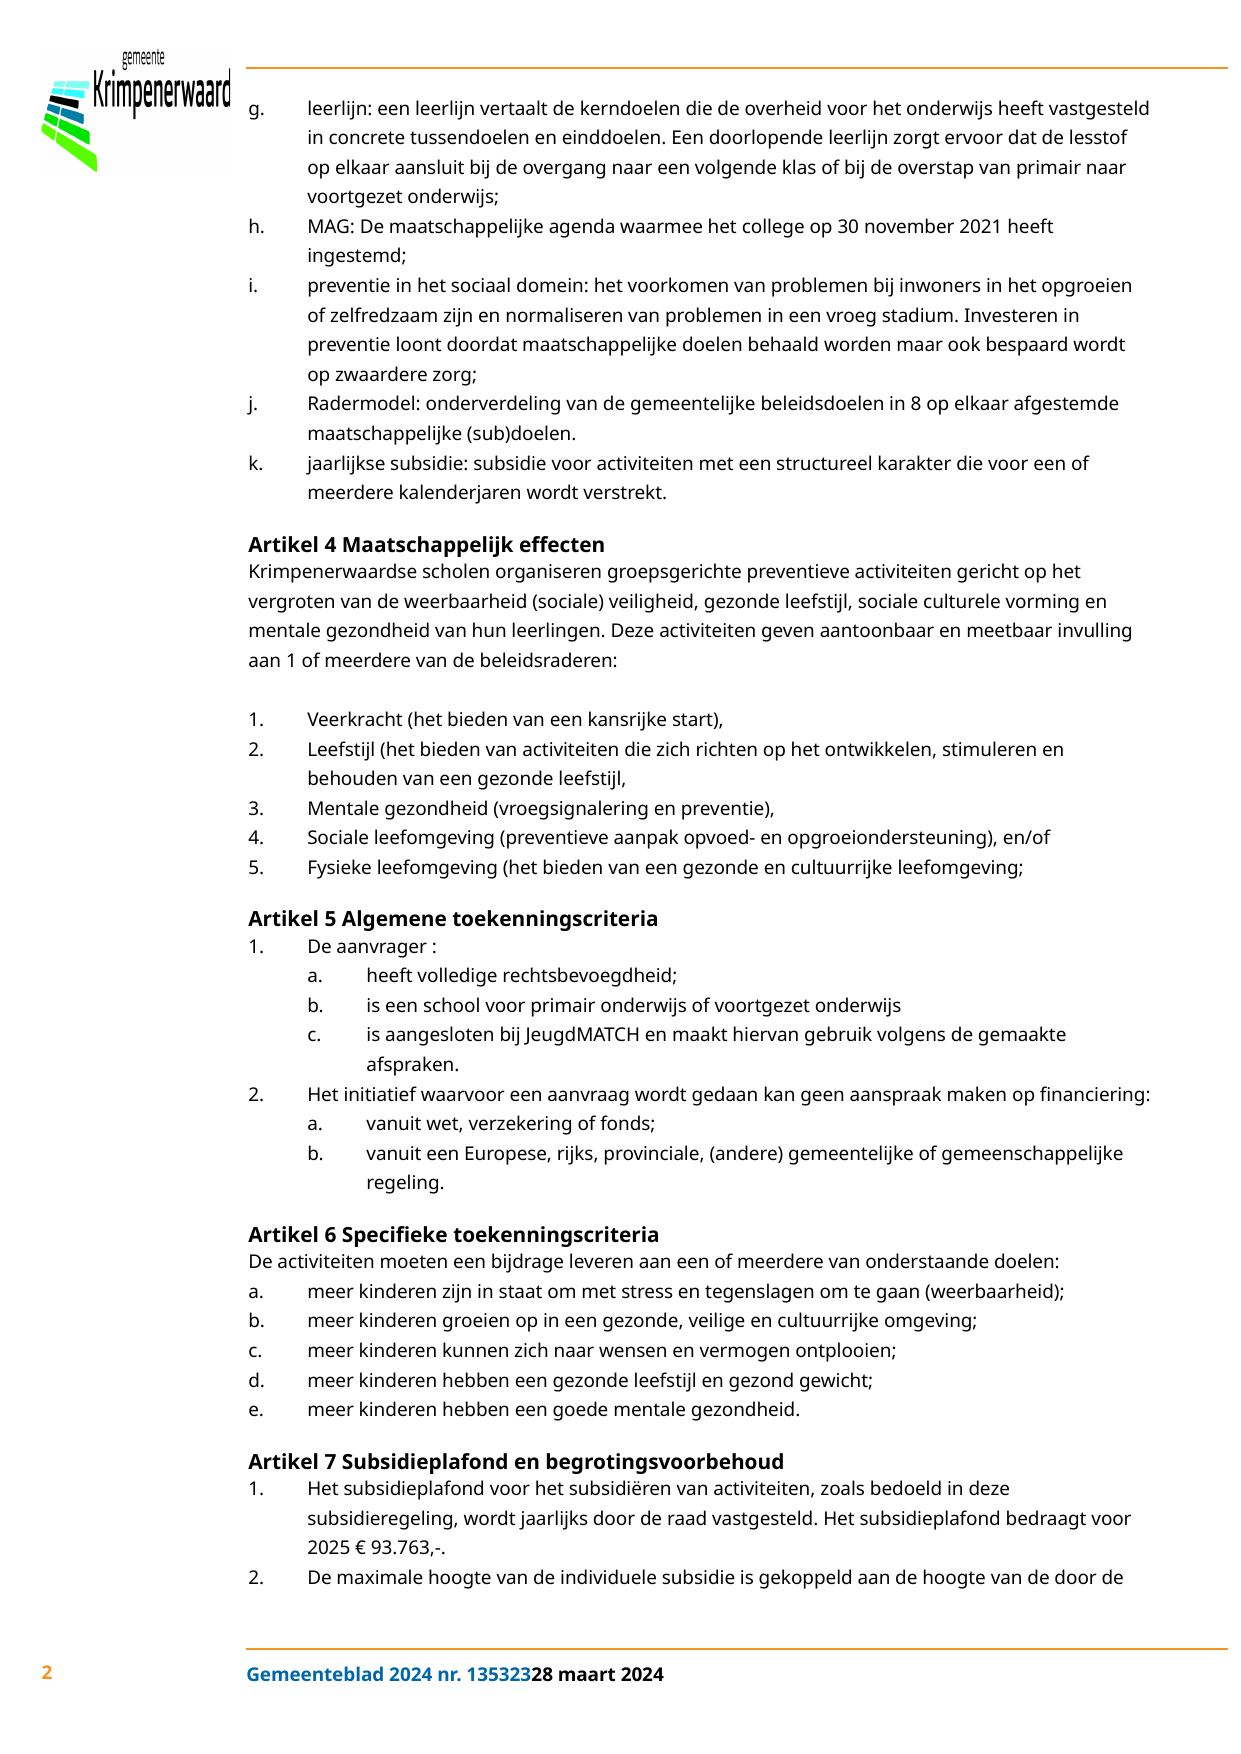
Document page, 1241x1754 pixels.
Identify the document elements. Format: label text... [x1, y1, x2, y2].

list De maximale hoogte van de individuele subsidie is gekoppeld aan de hoogte van de door de [248, 1564, 1152, 1590]
text Artikel 4 Maatschappelijk effecten [248, 530, 1152, 558]
picture [41, 47, 231, 172]
list Leefstijl (het bieden van activiteiten die zich richten op het ontwikkelen, stimuleren en behouden van een gezonde leefstijl, [248, 736, 1152, 791]
list meer kinderen zijn in staat om met stress en tegenslagen om te gaan (weerbaarheid); [248, 1278, 1152, 1304]
list is aangesloten bij JeugdMATCH en maakt hiervan gebruik volgens de gemaakte afspraken. [307, 1022, 1152, 1077]
list MAG: De maatschappelijke agenda waarmee het college op 30 november 2021 heeft ingestemd; [248, 213, 1152, 268]
list meer kinderen groeien op in een gezonde, veilige en cultuurrijke omgeving; [248, 1308, 1152, 1333]
text Krimpenerwaardse scholen organiseren groepsgerichte preventieve activiteiten gericht op het vergroten van de weerbaarheid (sociale) veiligheid, gezonde leefstijl, sociale culturele vorming en mentale gezondheid van hun leerlingen. Deze activiteiten geven aantoonbaar en meetbaar invulling aan 1 of meerdere van de beleidsraderen: [248, 558, 1152, 673]
text Artikel 5 Algemene toekenningscriteria [248, 904, 1152, 933]
list heeft volledige rechtsbevoegdheid; [307, 962, 1152, 988]
list Fysieke leefomgeving (het bieden van een gezonde en cultuurrijke leefomgeving; [248, 854, 1152, 880]
text Artikel 6 Specifieke toekenningscriteria [248, 1220, 1152, 1248]
list is een school voor primair onderwijs of voortgezet onderwijs [307, 992, 1152, 1018]
list Sociale leefomgeving (preventieve aanpak opvoed- en opgroeiondersteuning), en/of [248, 824, 1152, 850]
list Het initiatief waarvoor een aanvraag wordt gedaan kan geen aanspraak maken op financiering: [248, 1081, 1152, 1107]
text Artikel 7 Subsidieplafond en begrotingsvoorbehoud [248, 1447, 1152, 1475]
list meer kinderen hebben een gezonde leefstijl en gezond gewicht; [248, 1367, 1152, 1392]
list vanuit een Europese, rijks, provinciale, (andere) gemeentelijke of gemeenschappelijke regeling. [307, 1140, 1152, 1195]
list Veerkracht (het bieden van een kansrijke start), [248, 706, 1152, 732]
list Het subsidieplafond voor het subsidiëren van activiteiten, zoals bedoeld in deze subsidieregeling, wordt jaarlijks door de raad vastgesteld. Het subsidieplafond bedraagt voor 2025 € 93.763,-. [248, 1475, 1152, 1560]
list leerlijn: een leerlijn vertaalt de kerndoelen die de overheid voor het onderwijs heeft vastgesteld in concrete tussendoelen en einddoelen. Een doorlopende leerlijn zorgt ervoor dat de lesstof op elkaar aansluit bij de overgang naar een volgende klas of bij de overstap van primair naar voortgezet onderwijs; [248, 95, 1152, 209]
list vanuit wet, verzekering of fonds; [307, 1110, 1152, 1136]
list meer kinderen kunnen zich naar wensen en vermogen ontplooien; [248, 1337, 1152, 1363]
list Mentale gezondheid (vroegsignalering en preventie), [248, 795, 1152, 821]
text De activiteiten moeten een bijdrage leveren aan een of meerdere van onderstaande doelen: [248, 1248, 1152, 1274]
list jaarlijkse subsidie: subsidie voor activiteiten met een structureel karakter die voor een of meerdere kalenderjaren wordt verstrekt. [248, 450, 1152, 505]
list meer kinderen hebben een goede mentale gezondheid. [248, 1396, 1152, 1422]
list preventie in het sociaal domein: het voorkomen van problemen bij inwoners in het opgroeien of zelfredzaam zijn en normaliseren van problemen in een vroeg stadium. Investeren in preventie loont doordat maatschappelijke doelen behaald worden maar ook bespaard wordt op zwaardere zorg; [248, 272, 1152, 387]
list Radermodel: onderverdeling van de gemeentelijke beleidsdoelen in 8 op elkaar afgestemde maatschappelijke (sub)doelen. [248, 391, 1152, 446]
list De aanvrager : [248, 933, 1152, 959]
